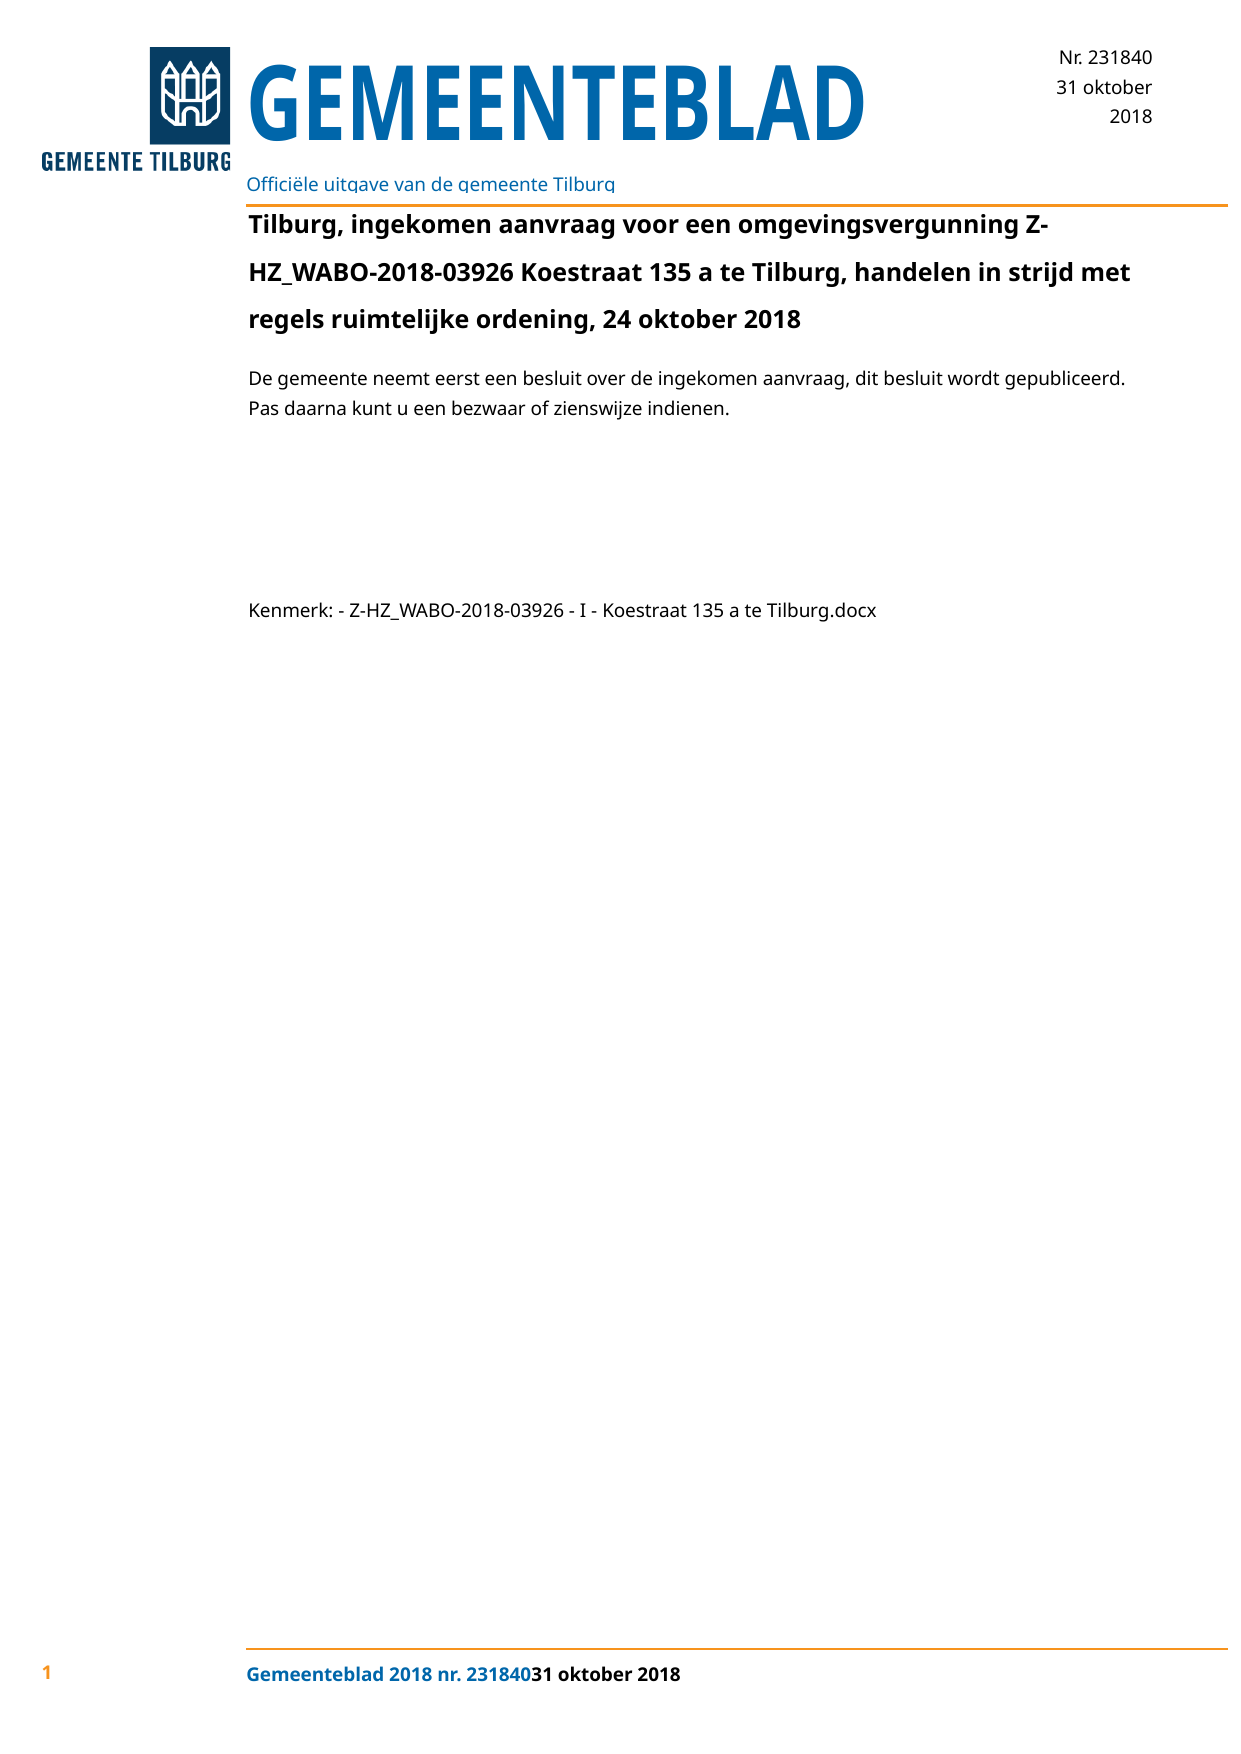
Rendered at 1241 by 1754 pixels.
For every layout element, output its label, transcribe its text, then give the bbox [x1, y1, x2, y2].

text De gemeente neemt eerst een besluit over de ingekomen aanvraag, dit besluit wordt gepubliceerd. Pas daarna kunt u een bezwaar of zienswijze indienen. [248, 366, 1152, 421]
text Kenmerk: - Z-HZ_WABO-2018-03926 - I - Koestraat 135 a te Tilburg.docx [248, 597, 1152, 622]
text Tilburg, ingekomen aanvraag voor een omgevingsvergunning Z-HZ_WABO-2018-03926 Koestraat 135 a te Tilburg, handelen in strijd met regels ruimtelijke ordening, 24 oktober 2018 [248, 207, 1152, 336]
picture [41, 47, 231, 172]
